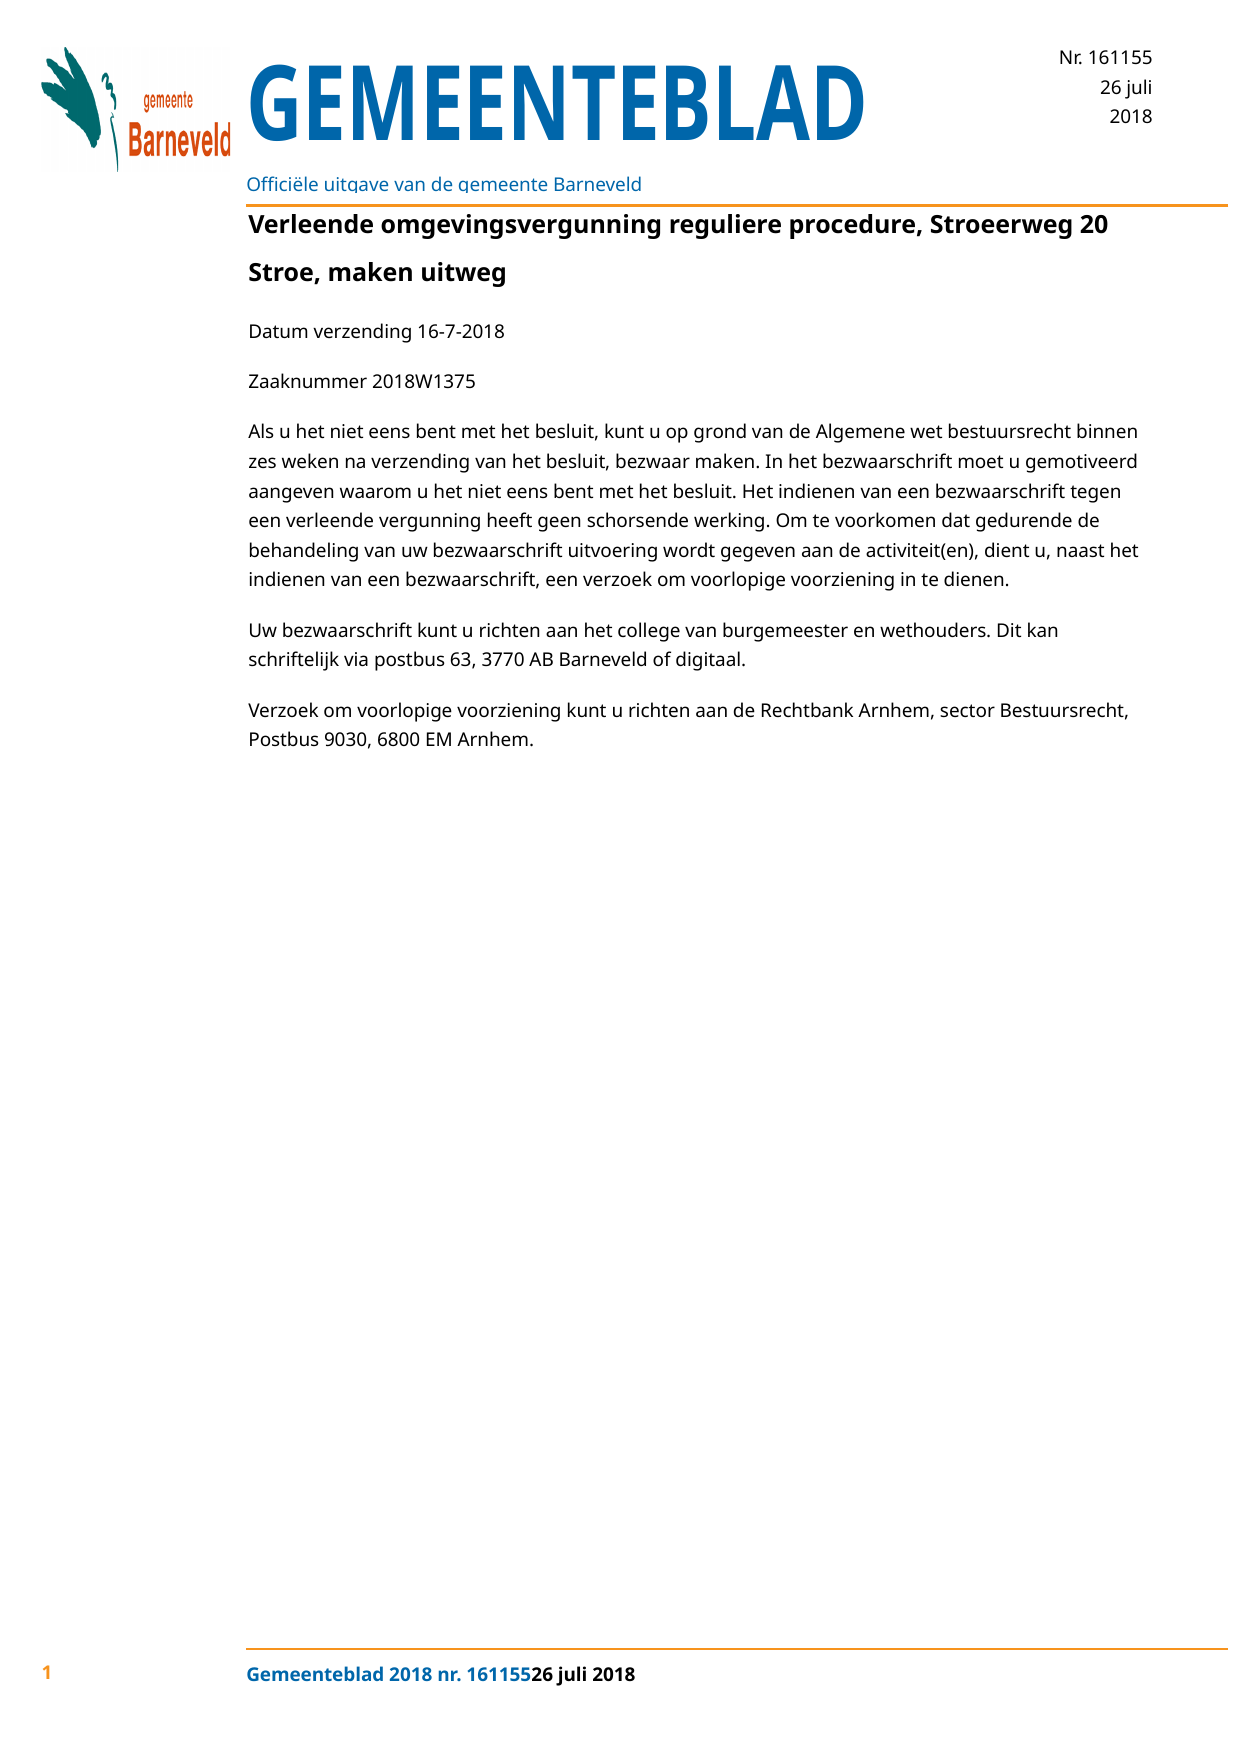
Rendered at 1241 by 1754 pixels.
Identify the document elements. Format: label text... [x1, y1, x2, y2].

text Uw bezwaarschrift kunt u richten aan het college van burgemeester en wethouders. Dit kan schriftelijk via postbus 63, 3770 AB Barneveld of digitaal. [248, 617, 1152, 672]
text Verzoek om voorlopige voorziening kunt u richten aan de Rechtbank Arnhem, sector Bestuursrecht, Postbus 9030, 6800 EM Arnhem. [248, 697, 1152, 752]
text Verleende omgevingsvergunning reguliere procedure, Stroeerweg 20 Stroe, maken uitweg [248, 207, 1152, 288]
text Zaaknummer 2018W1375 [248, 368, 1152, 394]
picture [41, 47, 231, 172]
text Als u het niet eens bent met het besluit, kunt u op grond van de Algemene wet bestuursrecht binnen zes weken na verzending van het besluit, bezwaar maken. In het bezwaarschrift moet u gemotiveerd aangeven waarom u het niet eens bent met het besluit. Het indienen van een bezwaarschrift tegen een verleende vergunning heeft geen schorsende werking. Om te voorkomen dat gedurende de behandeling van uw bezwaarschrift uitvoering wordt gegeven aan de activiteit(en), dient u, naast het indienen van een bezwaarschrift, een verzoek om voorlopige voorziening in te dienen. [248, 419, 1152, 592]
text Datum verzending 16-7-2018 [248, 318, 1152, 344]
